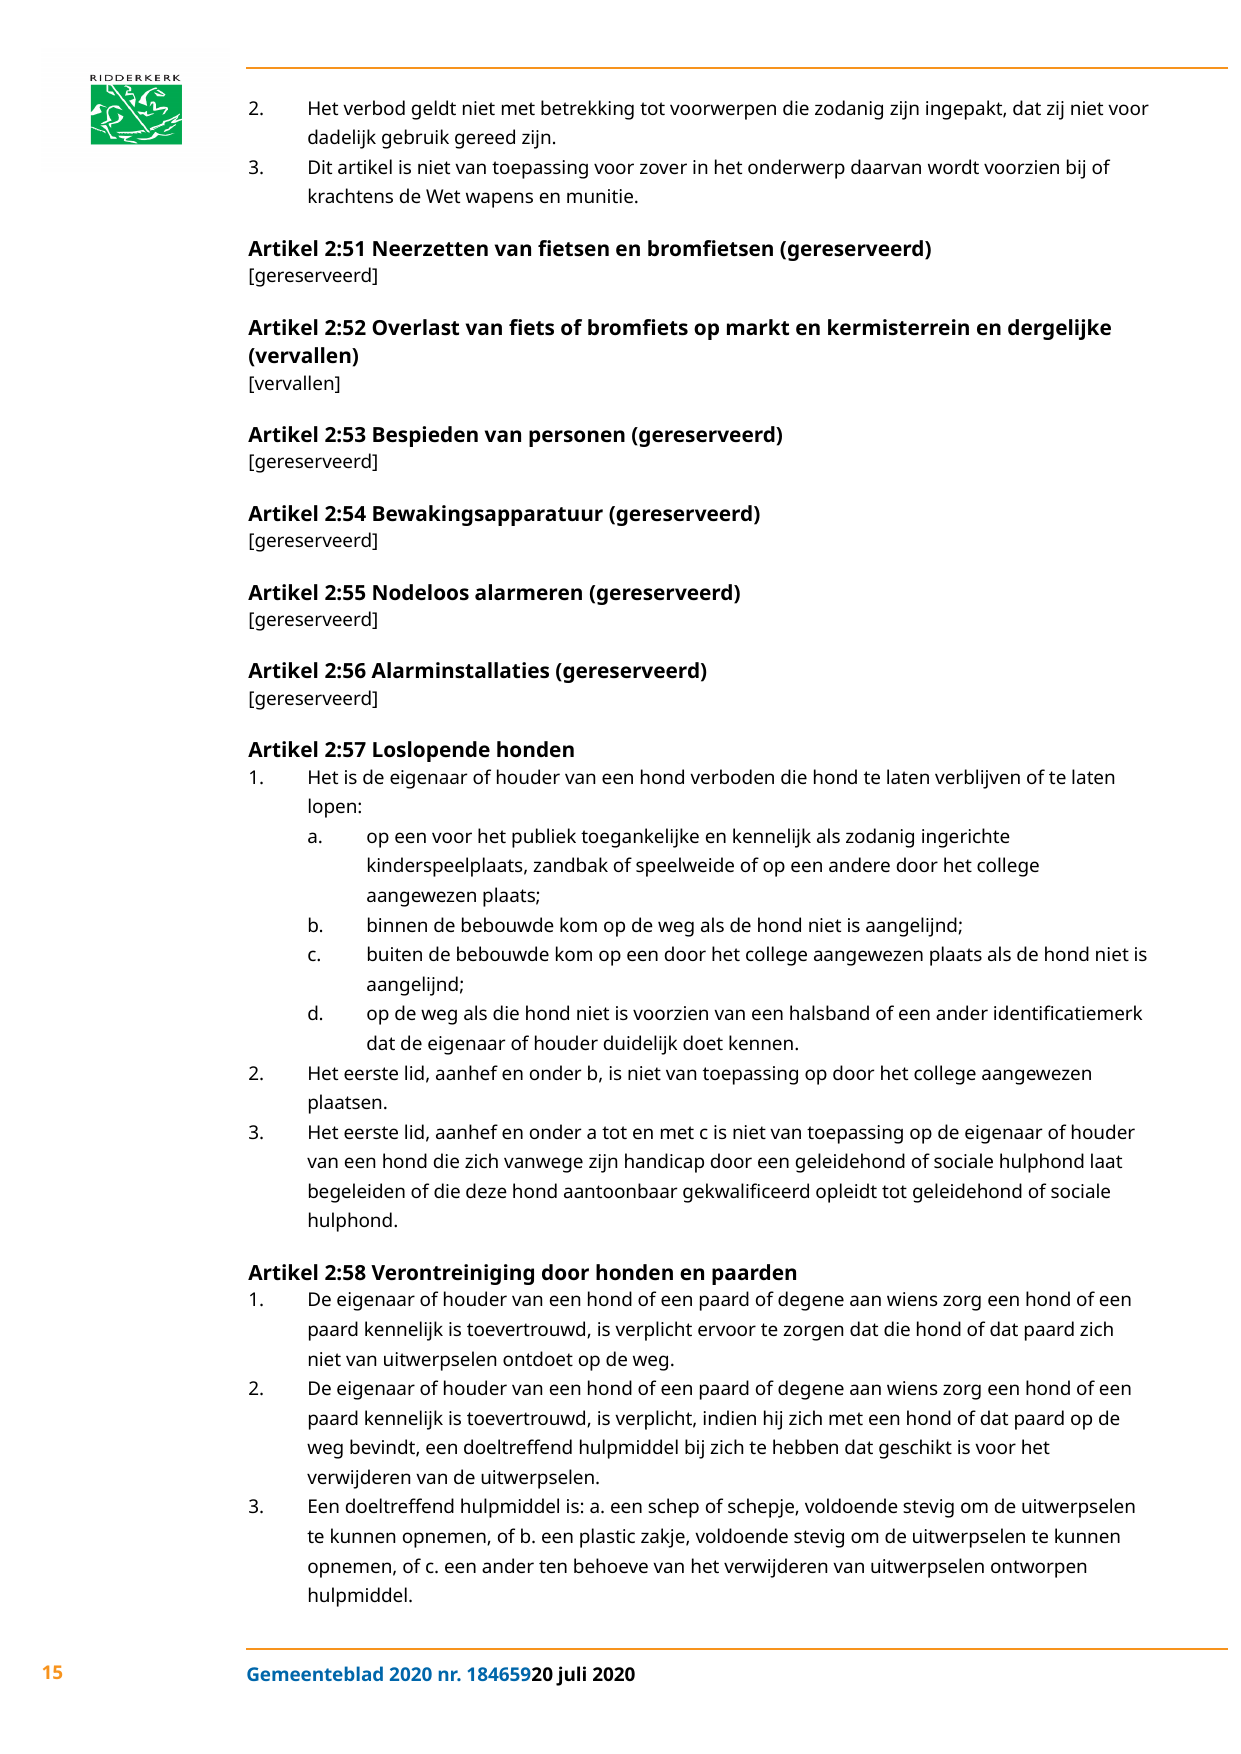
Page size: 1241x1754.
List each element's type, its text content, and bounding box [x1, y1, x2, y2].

list De eigenaar of houder van een hond of een paard of degene aan wiens zorg een hond of een paard kennelijk is toevertrouwd, is verplicht ervoor te zorgen dat die hond of dat paard zich niet van uitwerpselen ontdoet op de weg. [248, 1287, 1152, 1371]
list buiten de bebouwde kom op een door het college aangewezen plaats als de hond niet is aangelijnd; [307, 941, 1152, 997]
text [gereserveerd] [248, 527, 1152, 553]
list op de weg als die hond niet is voorzien van een halsband of een ander identificatiemerk dat de eigenaar of houder duidelijk doet kennen. [307, 1001, 1152, 1056]
list Het eerste lid, aanhef en onder b, is niet van toepassing op door het college aangewezen plaatsen. [248, 1060, 1152, 1115]
list Een doeltreffend hulpmiddel is: a. een schep of schepje, voldoende stevig om de uitwerpselen te kunnen opnemen, of b. een plastic zakje, voldoende stevig om de uitwerpselen te kunnen opnemen, of c. een ander ten behoeve van het verwijderen van uitwerpselen ontworpen hulpmiddel. [248, 1494, 1152, 1608]
list binnen de bebouwde kom op de weg als de hond niet is aangelijnd; [307, 912, 1152, 938]
text Artikel 2:57 Loslopende honden [248, 736, 1152, 764]
list De eigenaar of houder van een hond of een paard of degene aan wiens zorg een hond of een paard kennelijk is toevertrouwd, is verplicht, indien hij zich met een hond of dat paard op de weg bevindt, een doeltreffend hulpmiddel bij zich te hebben dat geschikt is voor het verwijderen van de uitwerpselen. [248, 1375, 1152, 1490]
text [gereserveerd] [248, 448, 1152, 474]
text Artikel 2:52 Overlast van fiets of bromfiets op markt en kermisterrein en dergelijke (vervallen) [248, 313, 1152, 370]
list Dit artikel is niet van toepassing voor zover in het onderwerp daarvan wordt voorzien bij of krachtens de Wet wapens en munitie. [248, 154, 1152, 209]
text Artikel 2:54 Bewakingsapparatuur (gereserveerd) [248, 499, 1152, 527]
picture [41, 47, 231, 172]
text Artikel 2:55 Nodeloos alarmeren (gereserveerd) [248, 578, 1152, 606]
text Artikel 2:53 Bespieden van personen (gereserveerd) [248, 420, 1152, 448]
text [gereserveerd] [248, 262, 1152, 288]
text Artikel 2:58 Verontreiniging door honden en paarden [248, 1258, 1152, 1287]
text [vervallen] [248, 370, 1152, 395]
text Artikel 2:51 Neerzetten van fietsen en bromfietsen (gereserveerd) [248, 234, 1152, 262]
text [gereserveerd] [248, 685, 1152, 711]
list Het eerste lid, aanhef en onder a tot en met c is niet van toepassing op de eigenaar of houder van een hond die zich vanwege zijn handicap door een geleidehond of sociale hulphond laat begeleiden of die deze hond aantoonbaar gekwalificeerd opleidt tot geleidehond of sociale hulphond. [248, 1119, 1152, 1233]
text [gereserveerd] [248, 606, 1152, 632]
text Artikel 2:56 Alarminstallaties (gereserveerd) [248, 657, 1152, 685]
list Het verbod geldt niet met betrekking tot voorwerpen die zodanig zijn ingepakt, dat zij niet voor dadelijk gebruik gereed zijn. [248, 95, 1152, 150]
list Het is de eigenaar of houder van een hond verboden die hond te laten verblijven of te laten lopen: [248, 764, 1152, 819]
list op een voor het publiek toegankelijke en kennelijk als zodanig ingerichte kinderspeelplaats, zandbak of speelweide of op een andere door het college aangewezen plaats; [307, 823, 1152, 908]
